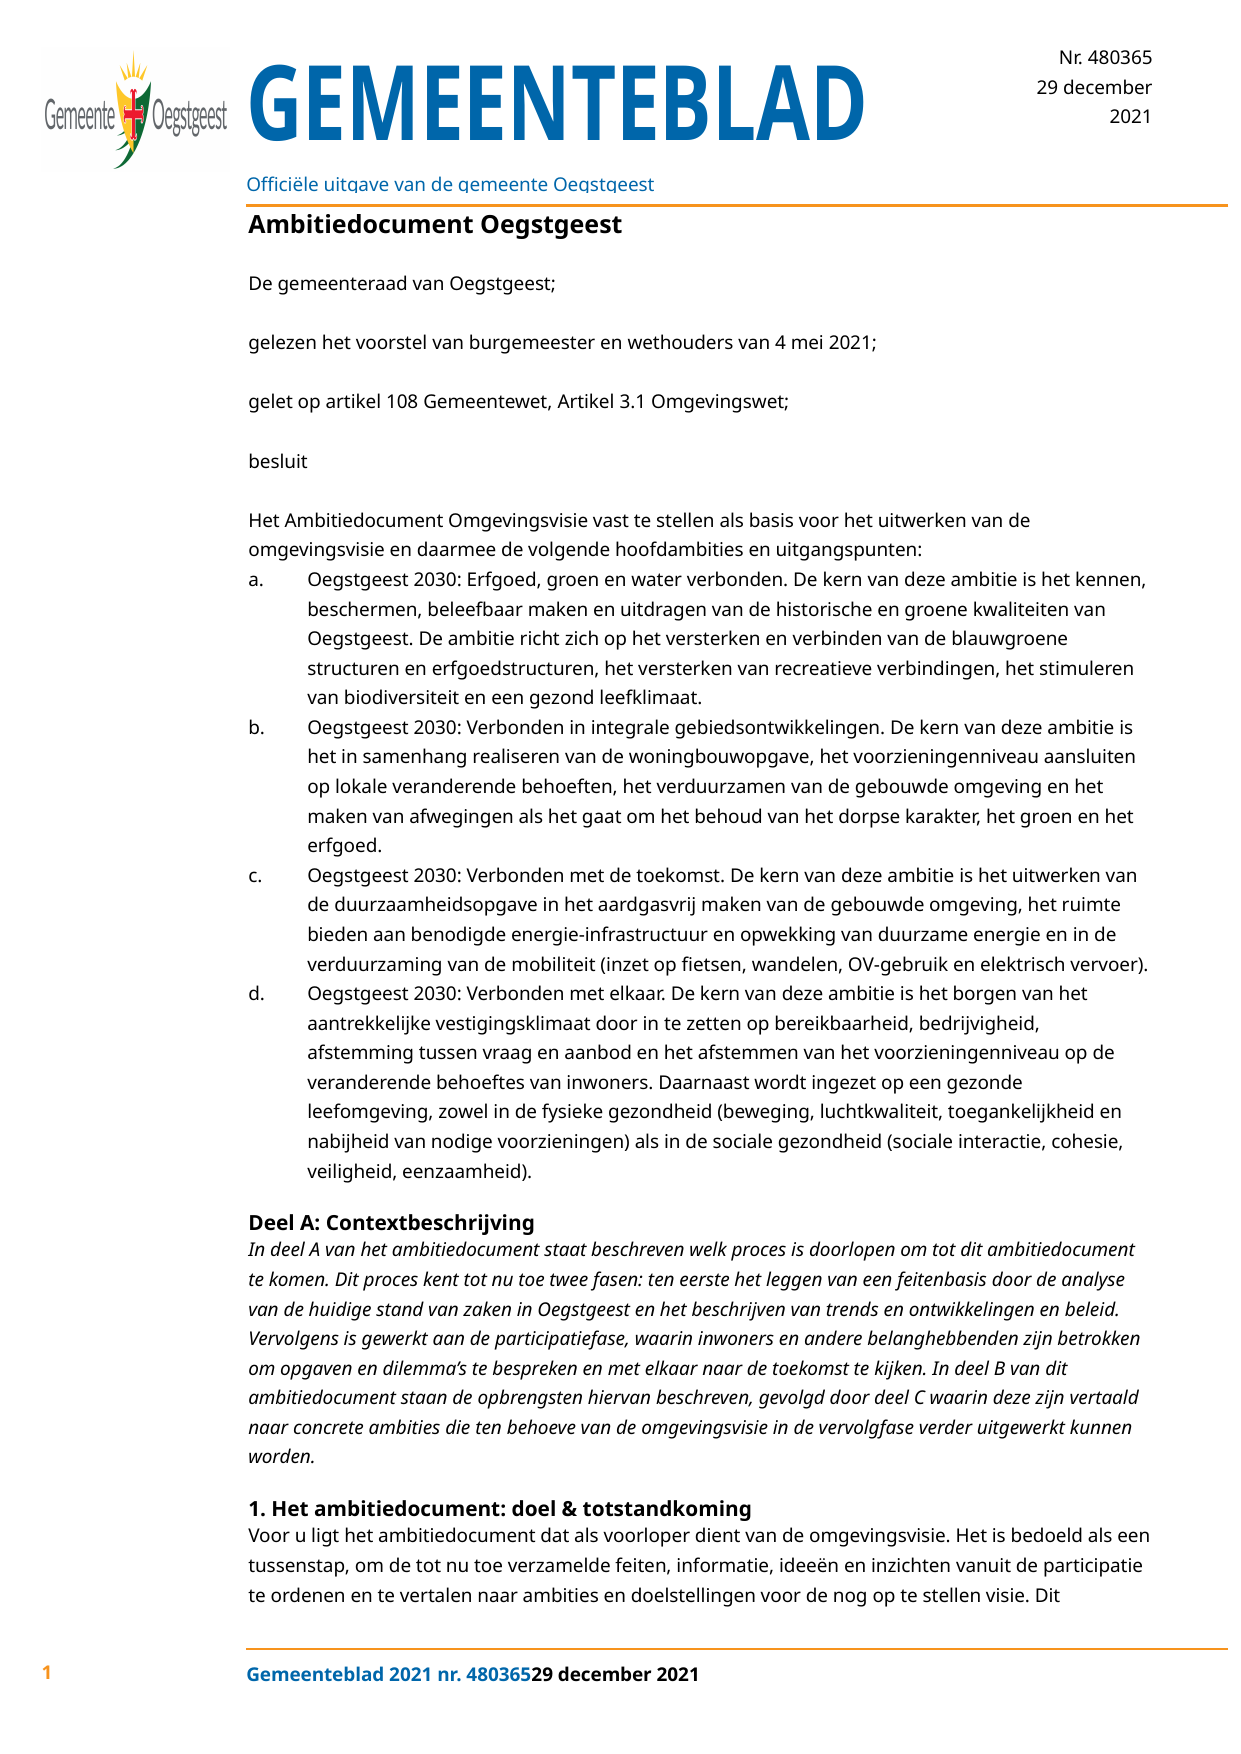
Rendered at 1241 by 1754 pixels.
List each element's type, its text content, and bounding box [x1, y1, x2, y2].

picture [41, 47, 231, 172]
list Oegstgeest 2030: Verbonden in integrale gebiedsontwikkelingen. De kern van deze ambitie is het in samenhang realiseren van de woningbouwopgave, het voorzieningenniveau aansluiten op lokale veranderende behoeften, het verduurzamen van de gebouwde omgeving en het maken van afwegingen als het gaat om het behoud van het dorpse karakter, het groen en het erfgoed. [248, 714, 1152, 858]
text besluit [248, 448, 1152, 473]
list Oegstgeest 2030: Verbonden met elkaar. De kern van deze ambitie is het borgen van het aantrekkelijke vestigingsklimaat door in te zetten op bereikbaarheid, bedrijvigheid, afstemming tussen vraag en aanbod en het afstemmen van het voorzieningenniveau op de veranderende behoeftes van inwoners. Daarnaast wordt ingezet op een gezonde leefomgeving, zowel in de fysieke gezondheid (beweging, luchtkwaliteit, toegankelijkheid en nabijheid van nodige voorzieningen) als in de sociale gezondheid (sociale interactie, cohesie, veiligheid, eenzaamheid). [248, 980, 1152, 1183]
text Voor u ligt het ambitiedocument dat als voorloper dient van de omgevingsvisie. Het is bedoeld als een tussenstap, om de tot nu toe verzamelde feiten, informatie, ideeën en inzichten vanuit de participatie te ordenen en te vertalen naar ambities en doelstellingen voor de nog op te stellen visie. Dit [248, 1523, 1152, 1607]
text Het Ambitiedocument Omgevingsvisie vast te stellen als basis voor het uitwerken van de omgevingsvisie en daarmee de volgende hoofdambities en uitgangspunten: [248, 507, 1152, 562]
text De gemeenteraad van Oegstgeest; [248, 270, 1152, 296]
text In deel A van het ambitiedocument staat beschreven welk proces is doorlopen om tot dit ambitiedocument te komen. Dit proces kent tot nu toe twee fasen: ten eerste het leggen van een feitenbasis door de analyse van de huidige stand van zaken in Oegstgeest en het beschrijven van trends en ontwikkelingen en beleid. Vervolgens is gewerkt aan de participatiefase, waarin inwoners en andere belanghebbenden zijn betrokken om opgaven en dilemma’s te bespreken en met elkaar naar de toekomst te kijken. In deel B van dit ambitiedocument staan de opbrengsten hiervan beschreven, gevolgd door deel C waarin deze zijn vertaald naar concrete ambities die ten behoeve van de omgevingsvisie in de vervolgfase verder uitgewerkt kunnen worden. [248, 1237, 1152, 1469]
list Oegstgeest 2030: Verbonden met de toekomst. De kern van deze ambitie is het uitwerken van de duurzaamheidsopgave in het aardgasvrij maken van de gebouwde omgeving, het ruimte bieden aan benodigde energie-infrastructuur en opwekking van duurzame energie en in de verduurzaming van de mobiliteit (inzet op fietsen, wandelen, OV-gebruik en elektrisch vervoer). [248, 862, 1152, 976]
text 1. Het ambitiedocument: doel & totstandkoming [248, 1494, 1152, 1523]
text gelet op artikel 108 Gemeentewet, Artikel 3.1 Omgevingswet; [248, 389, 1152, 414]
list Oegstgeest 2030: Erfgoed, groen en water verbonden. De kern van deze ambitie is het kennen, beschermen, beleefbaar maken en uitdragen van de historische en groene kwaliteiten van Oegstgeest. De ambitie richt zich op het versterken en verbinden van de blauwgroene structuren en erfgoedstructuren, het versterken van recreatieve verbindingen, het stimuleren van biodiversiteit en een gezond leefklimaat. [248, 566, 1152, 710]
text gelezen het voorstel van burgemeester en wethouders van 4 mei 2021; [248, 329, 1152, 355]
text Ambitiedocument Oegstgeest [248, 207, 1152, 241]
text Deel A: Contextbeschrijving [248, 1208, 1152, 1237]
